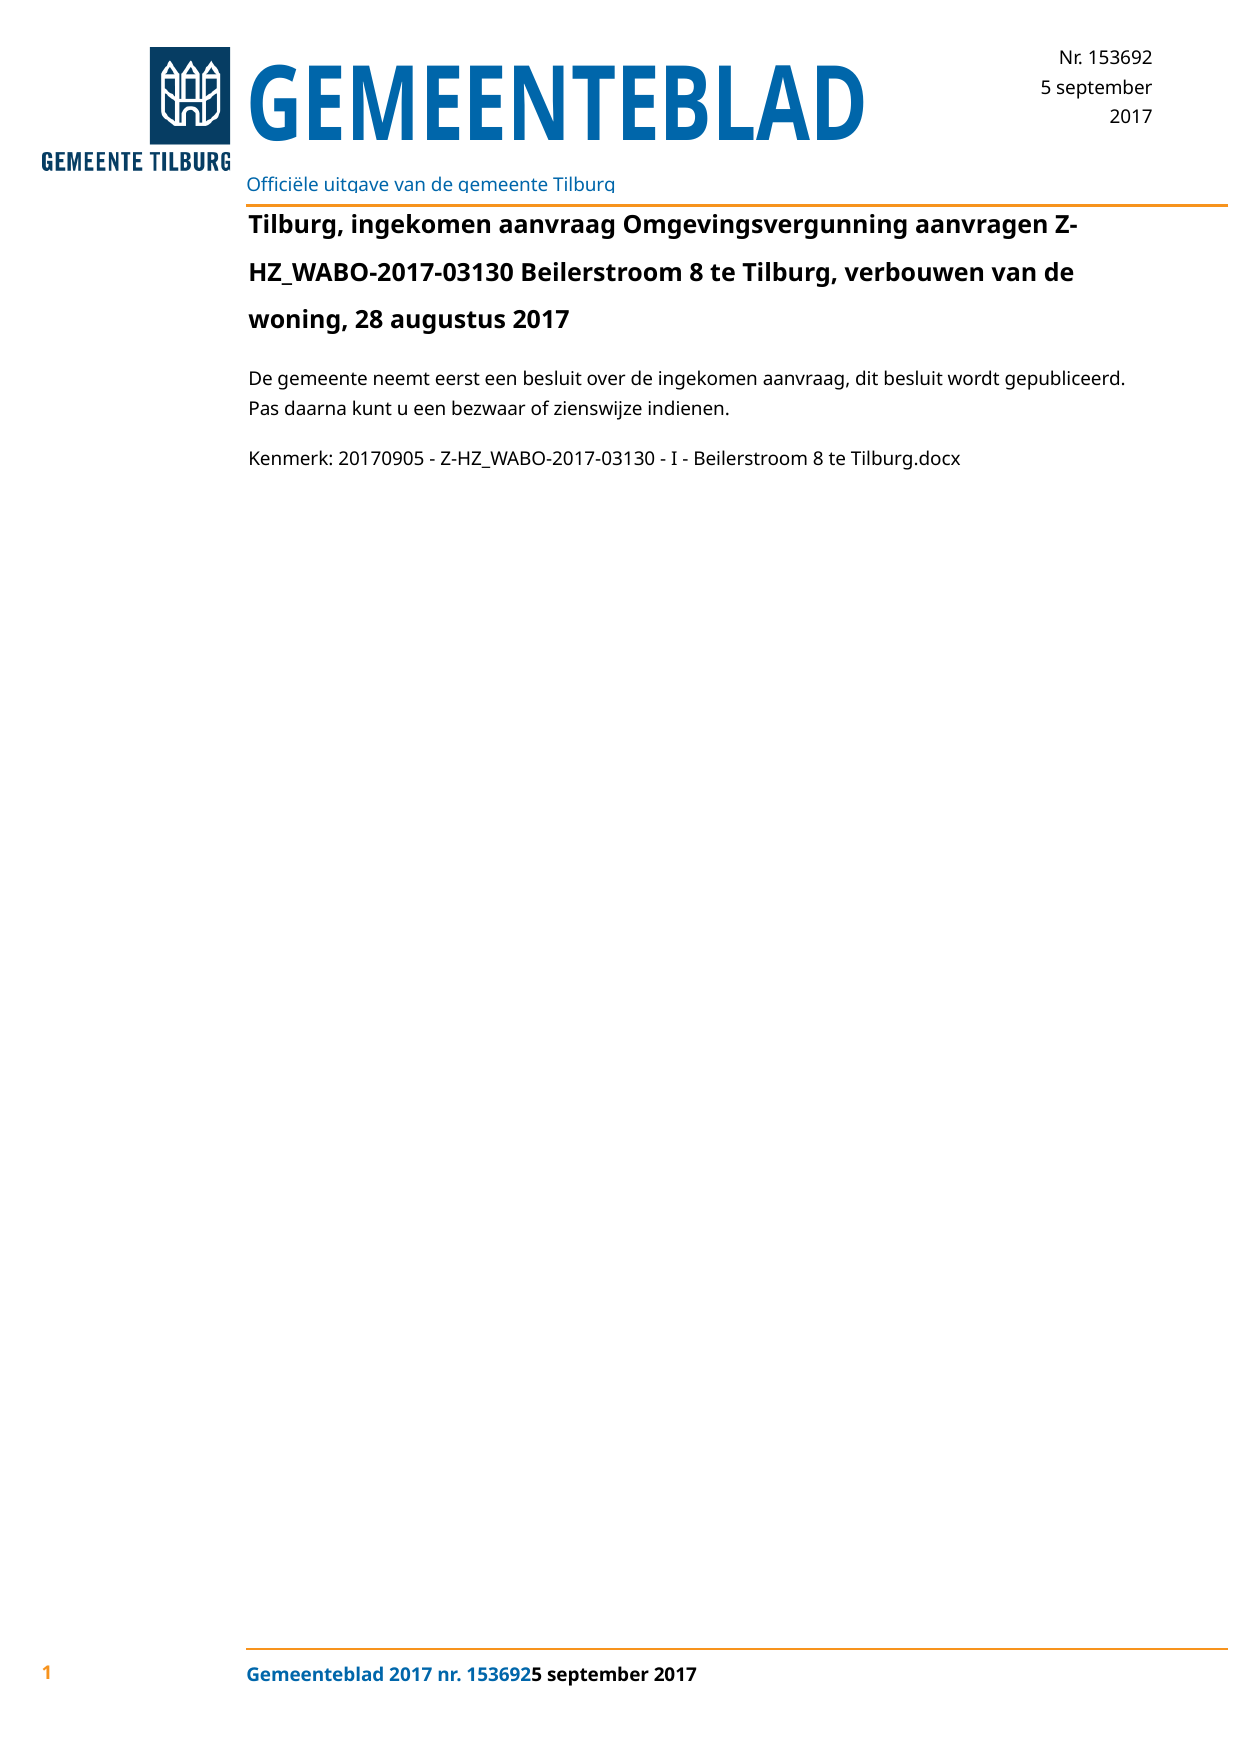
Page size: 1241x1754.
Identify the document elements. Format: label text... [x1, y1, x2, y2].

picture [41, 47, 231, 172]
text Kenmerk: 20170905 - Z-HZ_WABO-2017-03130 - I - Beilerstroom 8 te Tilburg.docx [248, 446, 1152, 471]
text Tilburg, ingekomen aanvraag Omgevingsvergunning aanvragen Z-HZ_WABO-2017-03130 Beilerstroom 8 te Tilburg, verbouwen van de woning, 28 augustus 2017 [248, 207, 1152, 336]
text De gemeente neemt eerst een besluit over de ingekomen aanvraag, dit besluit wordt gepubliceerd. Pas daarna kunt u een bezwaar of zienswijze indienen. [248, 366, 1152, 421]
